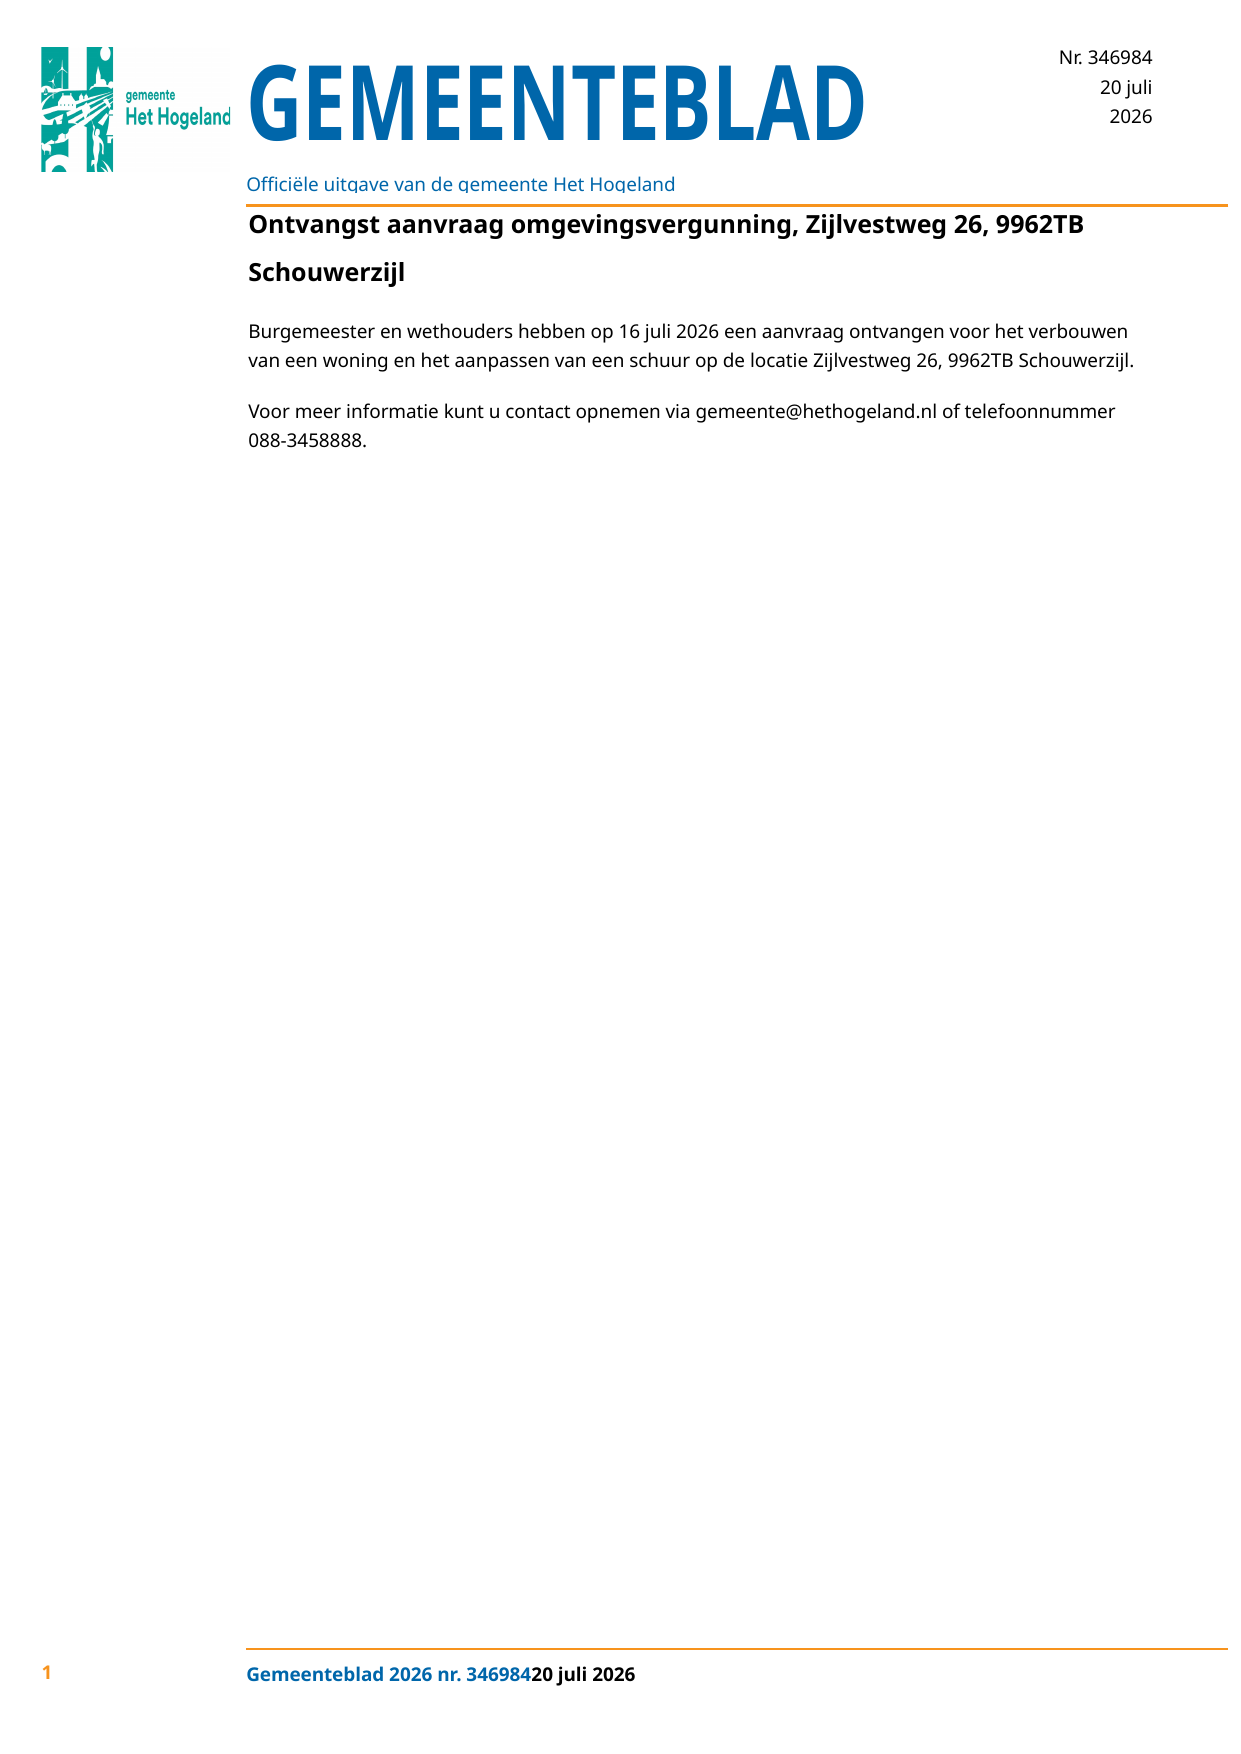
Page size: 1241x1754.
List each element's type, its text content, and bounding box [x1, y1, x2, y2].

picture [41, 47, 231, 172]
text Burgemeester en wethouders hebben op 16 juli 2026 een aanvraag ontvangen voor het verbouwen van een woning en het aanpassen van een schuur op de locatie Zijlvestweg 26, 9962TB Schouwerzijl. [248, 318, 1152, 373]
text Ontvangst aanvraag omgevingsvergunning, Zijlvestweg 26, 9962TB Schouwerzijl [248, 207, 1152, 288]
text Voor meer informatie kunt u contact opnemen via gemeente@hethogeland.nl of telefoonnummer 088-3458888. [248, 398, 1152, 453]
